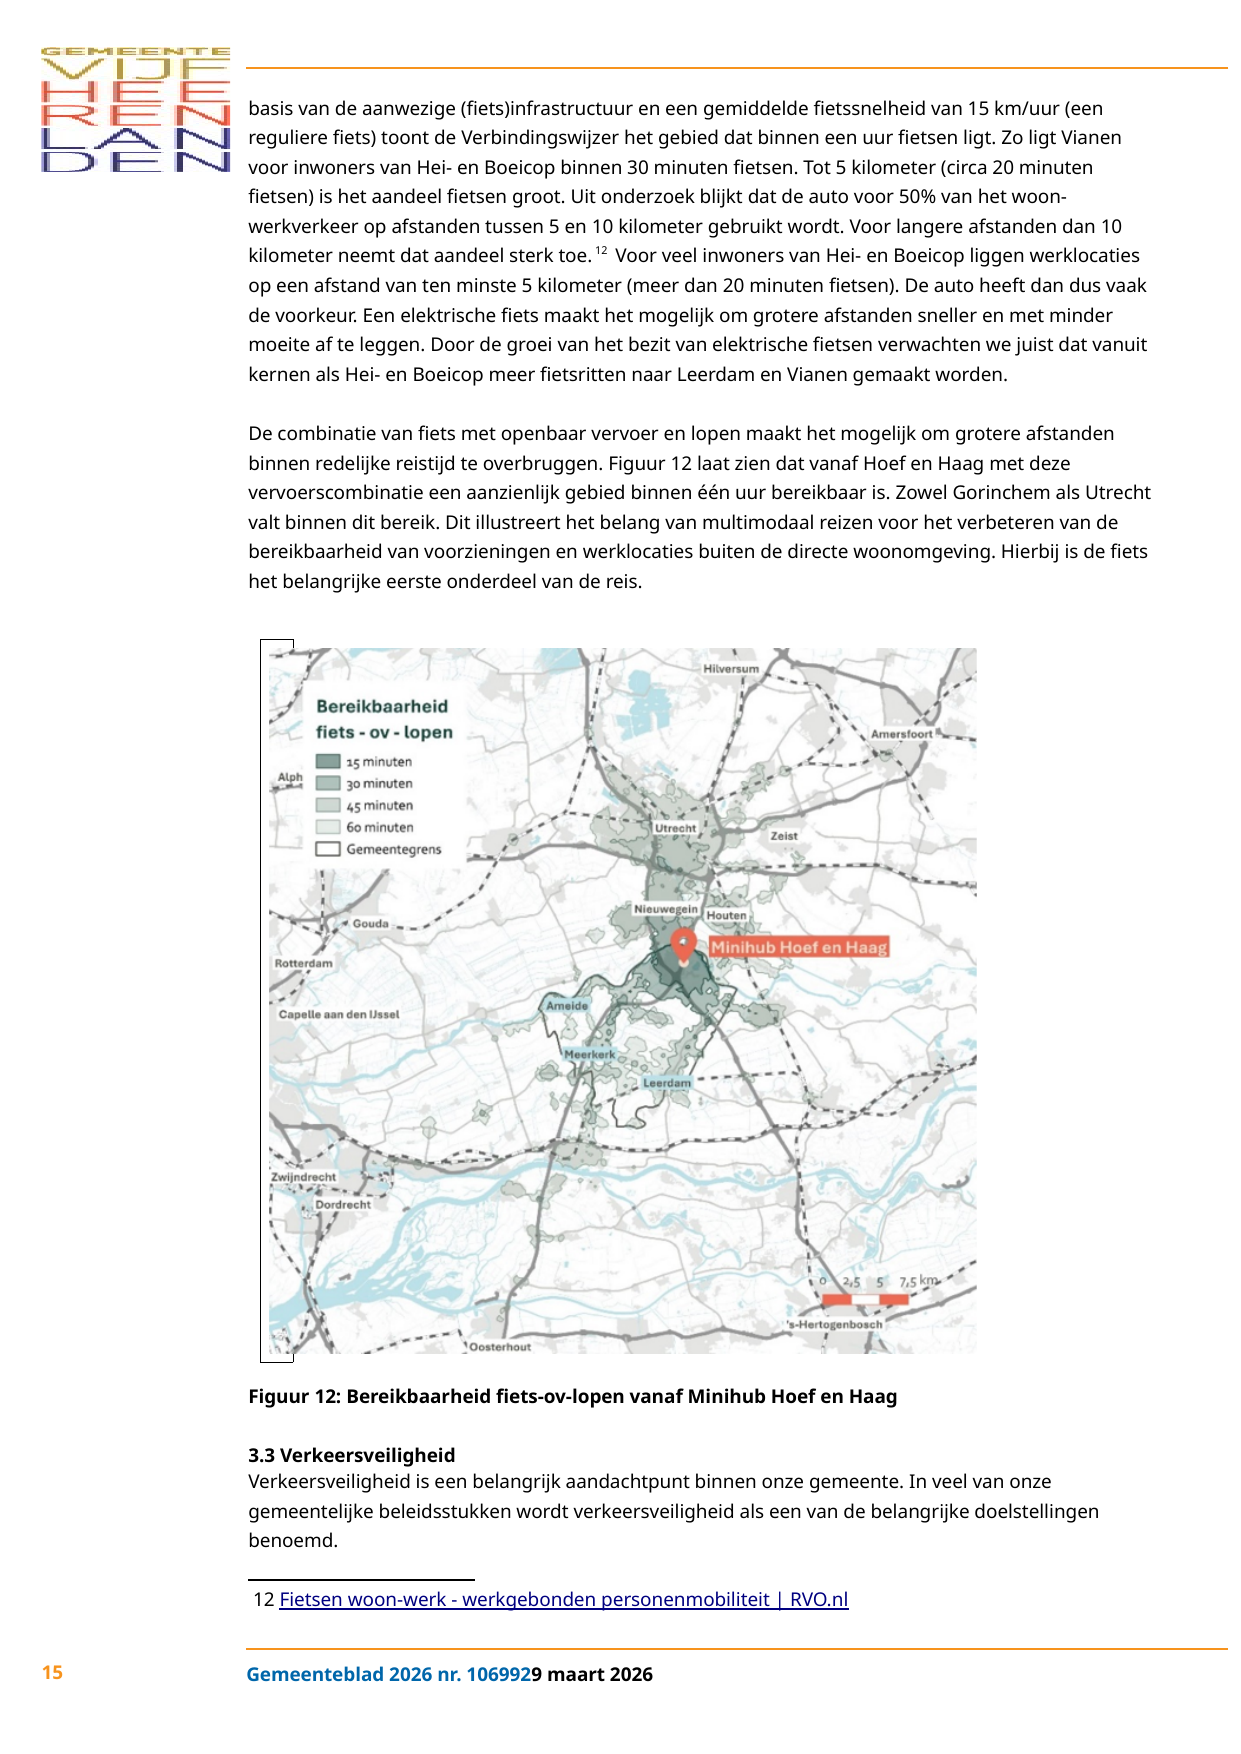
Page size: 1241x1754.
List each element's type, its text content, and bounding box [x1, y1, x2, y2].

text basis van de aanwezige (fiets)infrastructuur en een gemiddelde fietssnelheid van 15 km/uur (een reguliere fiets) toont de Verbindingswijzer het gebied dat binnen een uur fietsen ligt. Zo ligt Vianen voor inwoners van Hei- en Boeicop binnen 30 minuten fietsen. Tot 5 kilometer (circa 20 minuten fietsen) is het aandeel fietsen groot. Uit onderzoek blijkt dat de auto voor 50% van het woon-werkverkeer op afstanden tussen 5 en 10 kilometer gebruikt wordt. Voor langere afstanden dan 10 kilometer neemt dat aandeel sterk toe. Voor veel inwoners van Hei- en Boeicop liggen werklocaties op een afstand van ten minste 5 kilometer (meer dan 20 minuten fietsen). De auto heeft dan dus vaak de voorkeur. Een elektrische fiets maakt het mogelijk om grotere afstanden sneller en met minder moeite af te leggen. Door de groei van het bezit van elektrische fietsen verwachten we juist dat vanuit kernen als Hei- en Boeicop meer fietsritten naar Leerdam en Vianen gemaakt worden. [248, 95, 1152, 387]
text 3.3 Verkeersveiligheid [248, 1443, 1152, 1468]
text Fietsen woon-werk - werkgebonden personenmobiliteit | RVO.nl [248, 1586, 1152, 1612]
picture [268, 648, 978, 1354]
text Verkeersveiligheid is een belangrijk aandachtpunt binnen onze gemeente. In veel van onze gemeentelijke beleidsstukken wordt verkeersveiligheid als een van de belangrijke doelstellingen benoemd. [248, 1468, 1152, 1553]
text Figuur 12: Bereikbaarheid fiets-ov-lopen vanaf Minihub Hoef en Haag [248, 1383, 1152, 1409]
picture [41, 47, 231, 172]
text De combinatie van fiets met openbaar vervoer en lopen maakt het mogelijk om grotere afstanden binnen redelijke reistijd te overbruggen. Figuur 12 laat zien dat vanaf Hoef en Haag met deze vervoerscombinatie een aanzienlijk gebied binnen één uur bereikbaar is. Zowel Gorinchem als Utrecht valt binnen dit bereik. Dit illustreert het belang van multimodaal reizen voor het verbeteren van de bereikbaarheid van voorzieningen en werklocaties buiten de directe woonomgeving. Hierbij is de fiets het belangrijke eerste onderdeel van de reis. [248, 420, 1152, 594]
